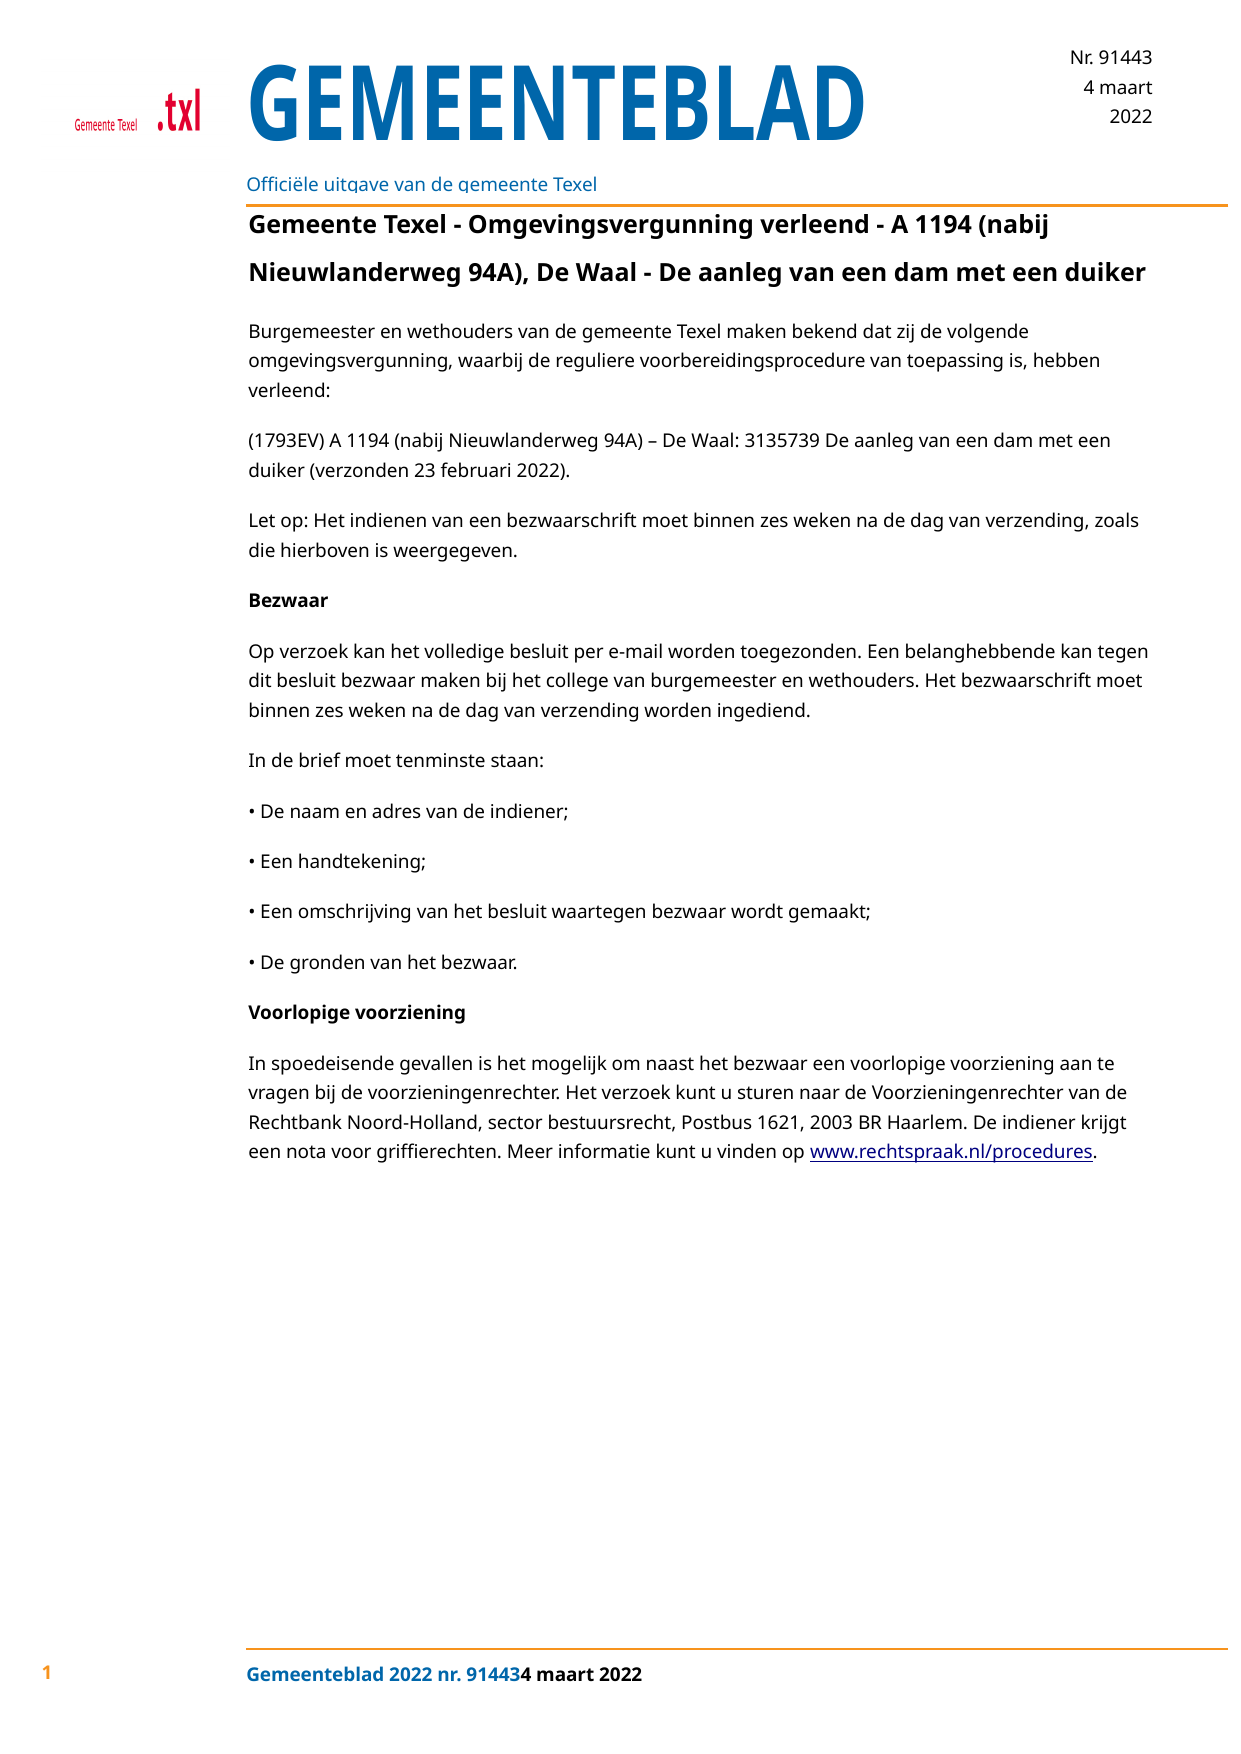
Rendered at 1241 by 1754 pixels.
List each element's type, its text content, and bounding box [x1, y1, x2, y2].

text • De gronden van het bezwaar. [248, 949, 1152, 975]
text • Een handtekening; [248, 848, 1152, 874]
text In spoedeisende gevallen is het mogelijk om naast het bezwaar een voorlopige voorziening aan te vragen bij de voorzieningenrechter. Het verzoek kunt u sturen naar de Voorzieningenrechter van de Rechtbank Noord-Holland, sector bestuursrecht, Postbus 1621, 2003 BR Haarlem. De indiener krijgt een nota voor griffierechten. Meer informatie kunt u vinden op www.rechtspraak.nl/procedures. [248, 1050, 1152, 1164]
text Let op: Het indienen van een bezwaarschrift moet binnen zes weken na de dag van verzending, zoals die hierboven is weergegeven. [248, 507, 1152, 563]
text Op verzoek kan het volledige besluit per e-mail worden toegezonden. Een belanghebbende kan tegen dit besluit bezwaar maken bij het college van burgemeester en wethouders. Het bezwaarschrift moet binnen zes weken na de dag van verzending worden ingediend. [248, 638, 1152, 723]
picture [41, 47, 231, 172]
text Voorlopige voorziening [248, 999, 1152, 1025]
text • Een omschrijving van het besluit waartegen bezwaar wordt gemaakt; [248, 899, 1152, 924]
text Bezwaar [248, 587, 1152, 613]
text Burgemeester en wethouders van de gemeente Texel maken bekend dat zij de volgende omgevingsvergunning, waarbij de reguliere voorbereidingsprocedure van toepassing is, hebben verleend: [248, 318, 1152, 403]
text Gemeente Texel - Omgevingsvergunning verleend - A 1194 (nabij Nieuwlanderweg 94A), De Waal - De aanleg van een dam met een duiker [248, 207, 1152, 288]
text • De naam en adres van de indiener; [248, 798, 1152, 824]
text (1793EV) A 1194 (nabij Nieuwlanderweg 94A) – De Waal: 3135739 De aanleg van een dam met een duiker (verzonden 23 februari 2022). [248, 427, 1152, 483]
text In de brief moet tenminste staan: [248, 747, 1152, 773]
